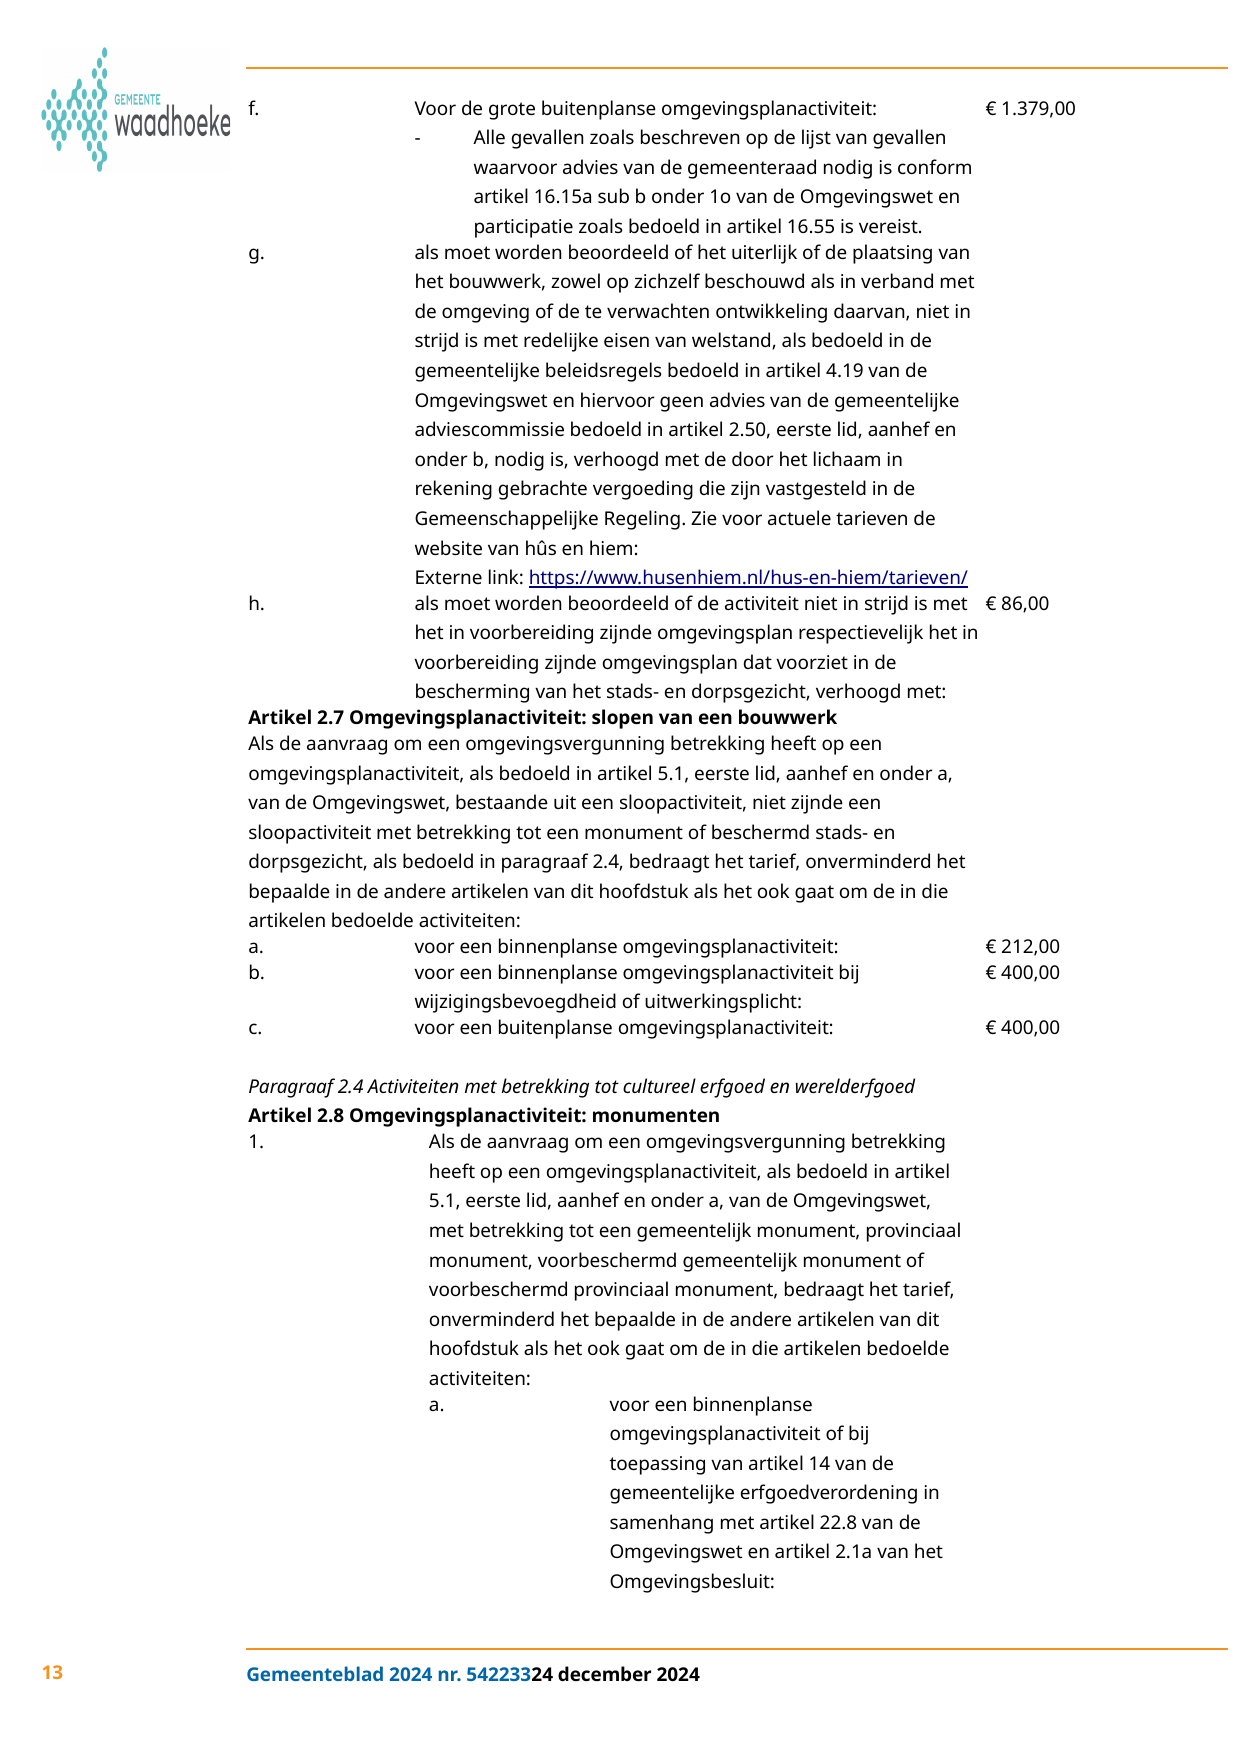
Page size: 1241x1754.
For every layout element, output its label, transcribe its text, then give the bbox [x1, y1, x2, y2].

table_cell h. [248, 590, 414, 704]
text Paragraaf 2.4 Activiteiten met betrekking tot cultureel erfgoed en werelderfgoed [248, 1073, 1152, 1099]
table_cell c. [248, 1015, 414, 1040]
table_cell Voor de grote buitenplanse omgevingsplanactiviteit: Alle gevallen zoals beschreven op de lijst van gevallen waarvoor advies van de gemeenteraad nodig is conform artikel 16.15a sub b onder 1o van de Omgevingswet en participatie zoals bedoeld in artikel 16.55 is vereist. [414, 95, 985, 239]
table_cell [985, 705, 1152, 730]
table_cell f. [248, 95, 414, 239]
table_header [971, 1103, 1152, 1128]
table_cell a. [248, 934, 414, 959]
table_cell Artikel 2.7 Omgevingsplanactiviteit: slopen van een bouwwerk [248, 705, 985, 730]
table_cell € 212,00 [985, 934, 1152, 959]
table_cell Als de aanvraag om een omgevingsvergunning betrekking heeft op een omgevingsplanactiviteit, als bedoeld in artikel 5.1, eerste lid, aanhef en onder a, van de Omgevingswet, met betrekking tot een gemeentelijk monument, provinciaal monument, voorbeschermd gemeentelijk monument of voorbeschermd provinciaal monument, bedraagt het tarief, onverminderd het bepaalde in de andere artikelen van dit hoofdstuk als het ook gaat om de in die artikelen bedoelde activiteiten: [429, 1129, 971, 1391]
table_cell a. [429, 1391, 609, 1594]
table_cell € 86,00 [985, 590, 1152, 704]
table_cell € 400,00 [985, 1015, 1152, 1040]
picture [41, 47, 231, 172]
table_header Artikel 2.8 Omgevingsplanactiviteit: monumenten [248, 1103, 971, 1128]
table_cell voor een binnenplanse omgevingsplanactiviteit bij wijzigingsbevoegdheid of uitwerkingsplicht: [414, 959, 985, 1014]
table_cell g. [248, 239, 414, 590]
table_cell [971, 1129, 1152, 1391]
table_cell b. [248, 959, 414, 1014]
table_cell 1. [248, 1129, 429, 1391]
table_cell voor een binnenplanse omgevingsplanactiviteit: [414, 934, 985, 959]
table_cell [985, 730, 1152, 933]
table_cell voor een binnenplanse omgevingsplanactiviteit of bij toepassing van artikel 14 van de gemeentelijke erfgoedverordening in samenhang met artikel 22.8 van de Omgevingswet en artikel 2.1a van het Omgevingsbesluit: [609, 1391, 971, 1594]
table_cell voor een buitenplanse omgevingsplanactiviteit: [414, 1015, 985, 1040]
table_cell als moet worden beoordeeld of de activiteit niet in strijd is met het in voorbereiding zijnde omgevingsplan respectievelijk het in voorbereiding zijnde omgevingsplan dat voorziet in de bescherming van het stads- en dorpsgezicht, verhoogd met: [414, 590, 985, 704]
table_cell [971, 1391, 1152, 1594]
table_cell € 400,00 [985, 959, 1152, 1014]
table_cell € 1.379,00 [985, 95, 1152, 239]
table_cell als moet worden beoordeeld of het uiterlijk of de plaatsing van het bouwwerk, zowel op zichzelf beschouwd als in verband met de omgeving of de te verwachten ontwikkeling daarvan, niet in strijd is met redelijke eisen van welstand, als bedoeld in de gemeentelijke beleidsregels bedoeld in artikel 4.19 van de Omgevingswet en hiervoor geen advies van de gemeentelijke adviescommissie bedoeld in artikel 2.50, eerste lid, aanhef en onder b, nodig is, verhoogd met de door het lichaam in rekening gebrachte vergoeding die zijn vastgesteld in de Gemeenschappelijke Regeling. Zie voor actuele tarieven de website van hûs en hiem: Externe link: https://www.husenhiem.nl/hus-en-hiem/tarieven/ [414, 239, 985, 590]
table_cell [985, 239, 1152, 590]
table_cell [248, 1391, 429, 1594]
table_cell Als de aanvraag om een omgevingsvergunning betrekking heeft op een omgevingsplanactiviteit, als bedoeld in artikel 5.1, eerste lid, aanhef en onder a, van de Omgevingswet, bestaande uit een sloopactiviteit, niet zijnde een sloopactiviteit met betrekking tot een monument of beschermd stads- en dorpsgezicht, als bedoeld in paragraaf 2.4, bedraagt het tarief, onverminderd het bepaalde in de andere artikelen van dit hoofdstuk als het ook gaat om de in die artikelen bedoelde activiteiten: [248, 730, 985, 933]
